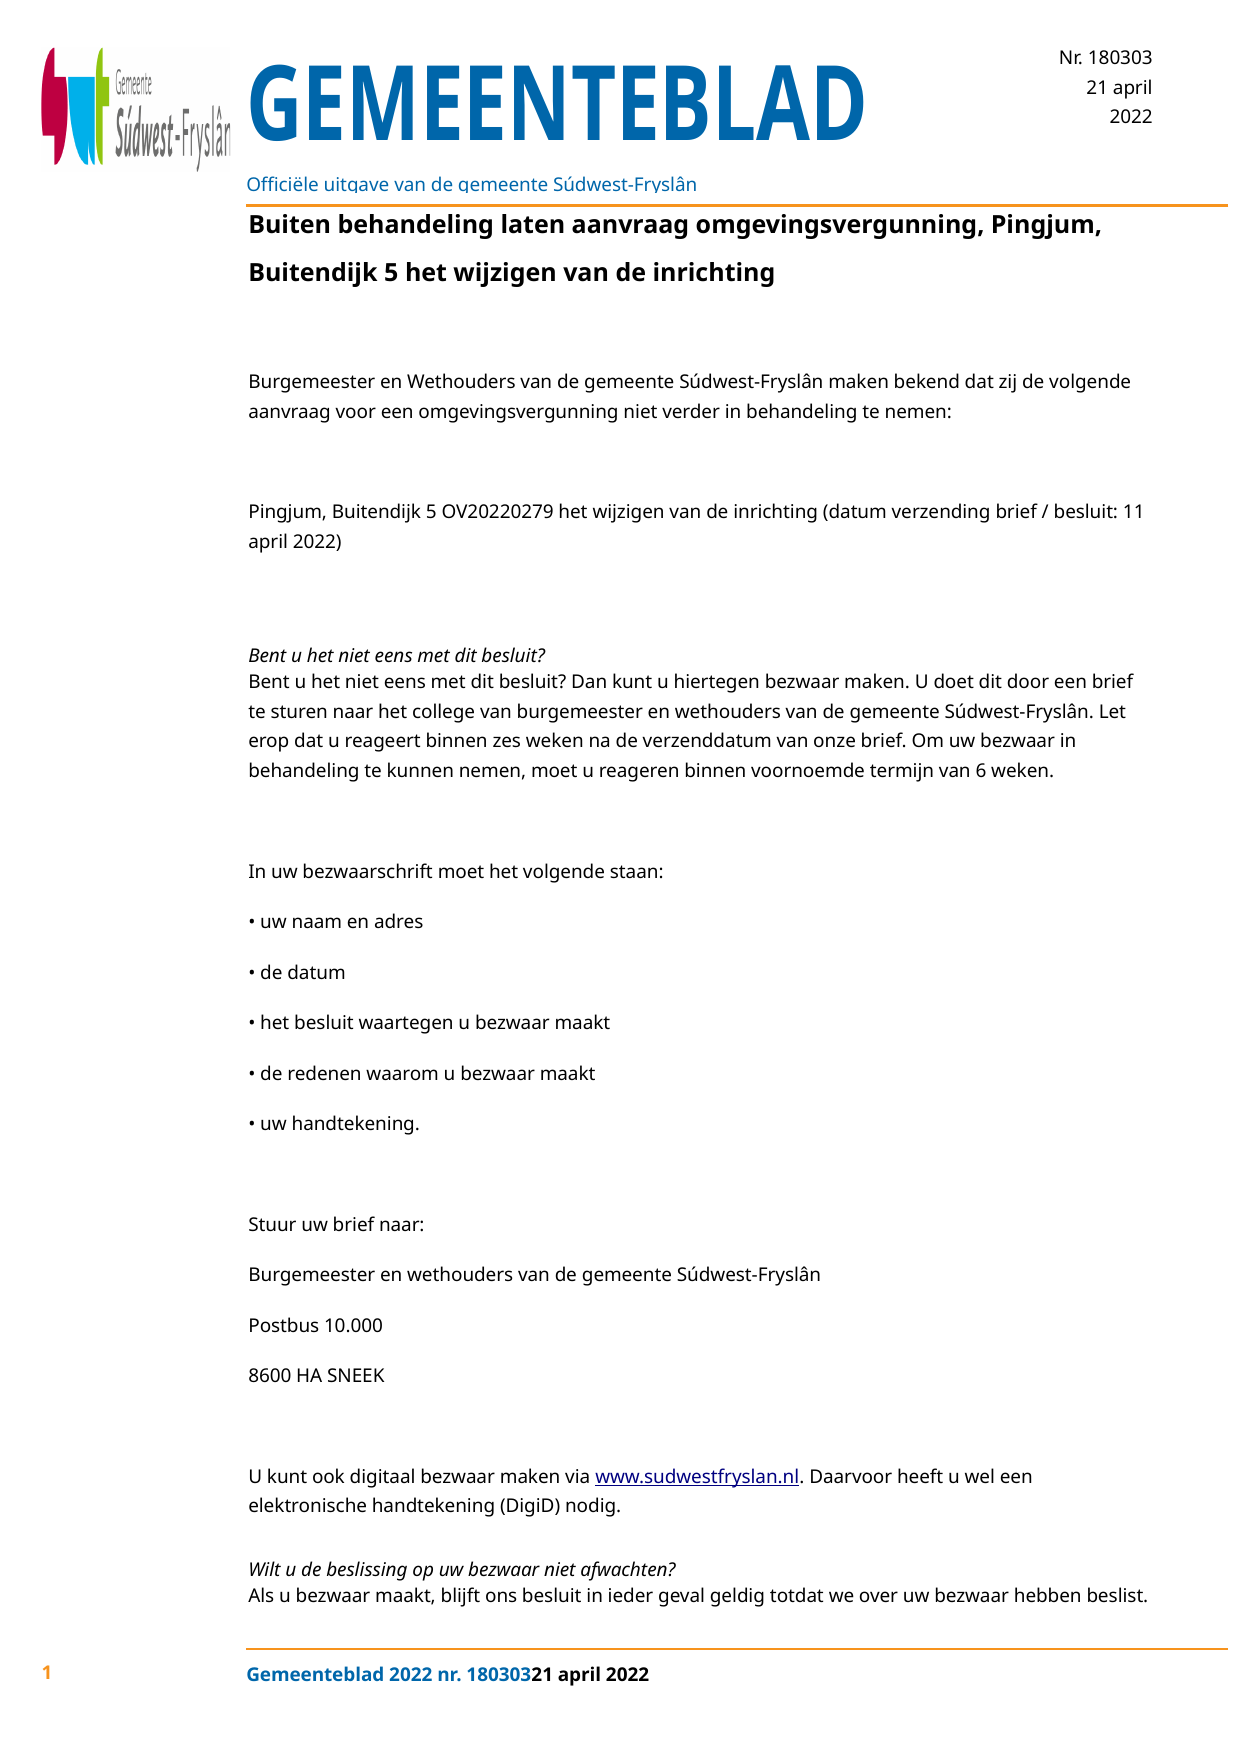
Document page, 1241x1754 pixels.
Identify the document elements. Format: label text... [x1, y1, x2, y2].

text Bent u het niet eens met dit besluit? Dan kunt u hiertegen bezwaar maken. U doet dit door een brief te sturen naar het college van burgemeester en wethouders van de gemeente Súdwest-Fryslân. Let erop dat u reageert binnen zes weken na de verzenddatum van onze brief. Om uw bezwaar in behandeling te kunnen nemen, moet u reageren binnen voornoemde termijn van 6 weken. [248, 668, 1152, 783]
text Burgemeester en Wethouders van de gemeente Súdwest-Fryslân maken bekend dat zij de volgende aanvraag voor een omgevingsvergunning niet verder in behandeling te nemen: [248, 368, 1152, 424]
text Als u bezwaar maakt, blijft ons besluit in ieder geval geldig totdat we over uw bezwaar hebben beslist. [248, 1582, 1152, 1608]
picture [41, 47, 231, 172]
text • uw naam en adres [248, 908, 1152, 934]
text Buiten behandeling laten aanvraag omgevingsvergunning, Pingjum, Buitendijk 5 het wijzigen van de inrichting [248, 207, 1152, 288]
text Bent u het niet eens met dit besluit? [248, 643, 1152, 668]
text • de redenen waarom u bezwaar maakt [248, 1060, 1152, 1085]
text Wilt u de beslissing op uw bezwaar niet afwachten? [248, 1557, 1152, 1582]
text Stuur uw brief naar: [248, 1211, 1152, 1237]
text • uw handtekening. [248, 1110, 1152, 1136]
text U kunt ook digitaal bezwaar maken via www.sudwestfryslan.nl. Daarvoor heeft u wel een elektronische handtekening (DigiD) nodig. [248, 1463, 1152, 1518]
text 8600 HA SNEEK [248, 1362, 1152, 1388]
text Postbus 10.000 [248, 1312, 1152, 1337]
text • het besluit waartegen u bezwaar maakt [248, 1009, 1152, 1035]
text Burgemeester en wethouders van de gemeente Súdwest-Fryslân [248, 1261, 1152, 1287]
text Pingjum, Buitendijk 5 OV20220279 het wijzigen van de inrichting (datum verzending brief / besluit: 11 april 2022) [248, 499, 1152, 554]
text • de datum [248, 959, 1152, 984]
text In uw bezwaarschrift moet het volgende staan: [248, 858, 1152, 884]
